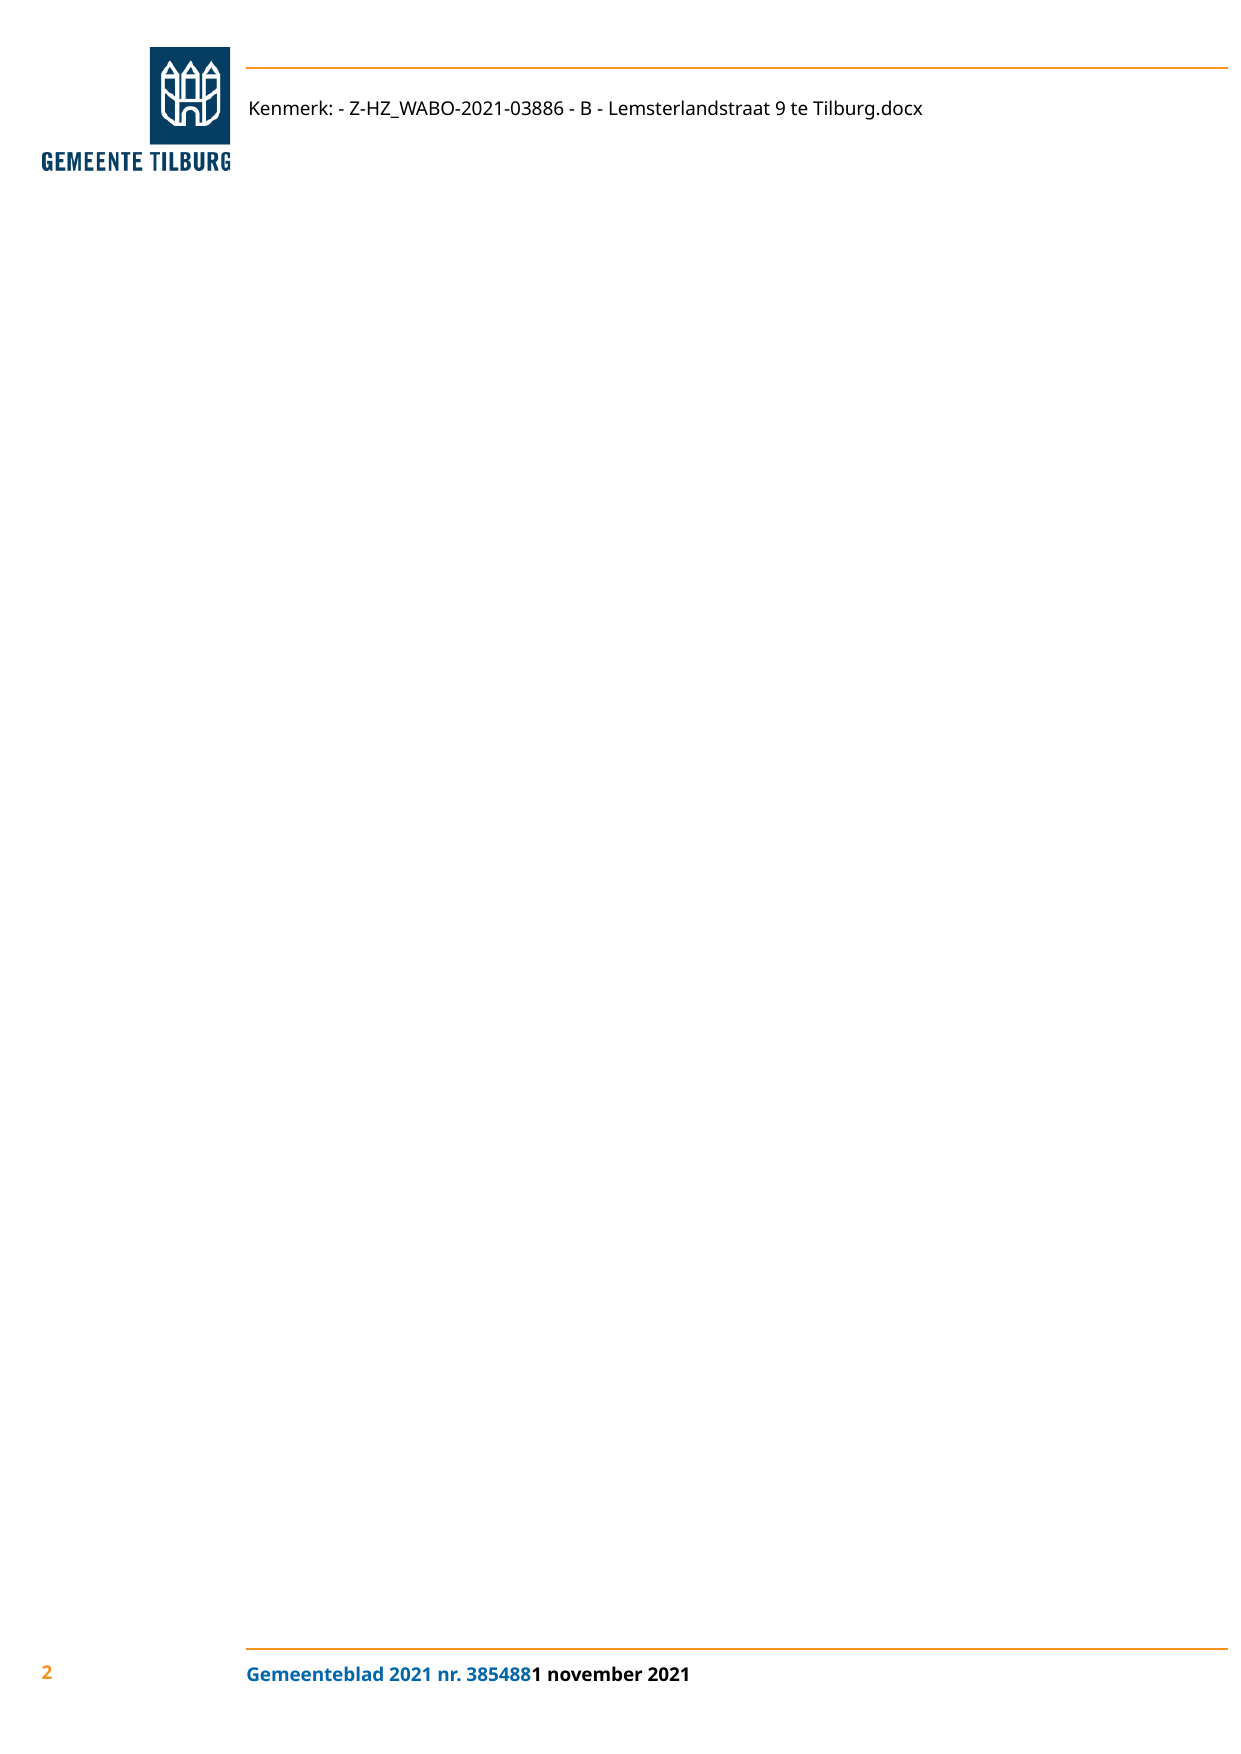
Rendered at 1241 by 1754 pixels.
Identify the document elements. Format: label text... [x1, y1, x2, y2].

picture [41, 47, 231, 172]
text Kenmerk: - Z-HZ_WABO-2021-03886 - B - Lemsterlandstraat 9 te Tilburg.docx [248, 95, 1152, 121]
